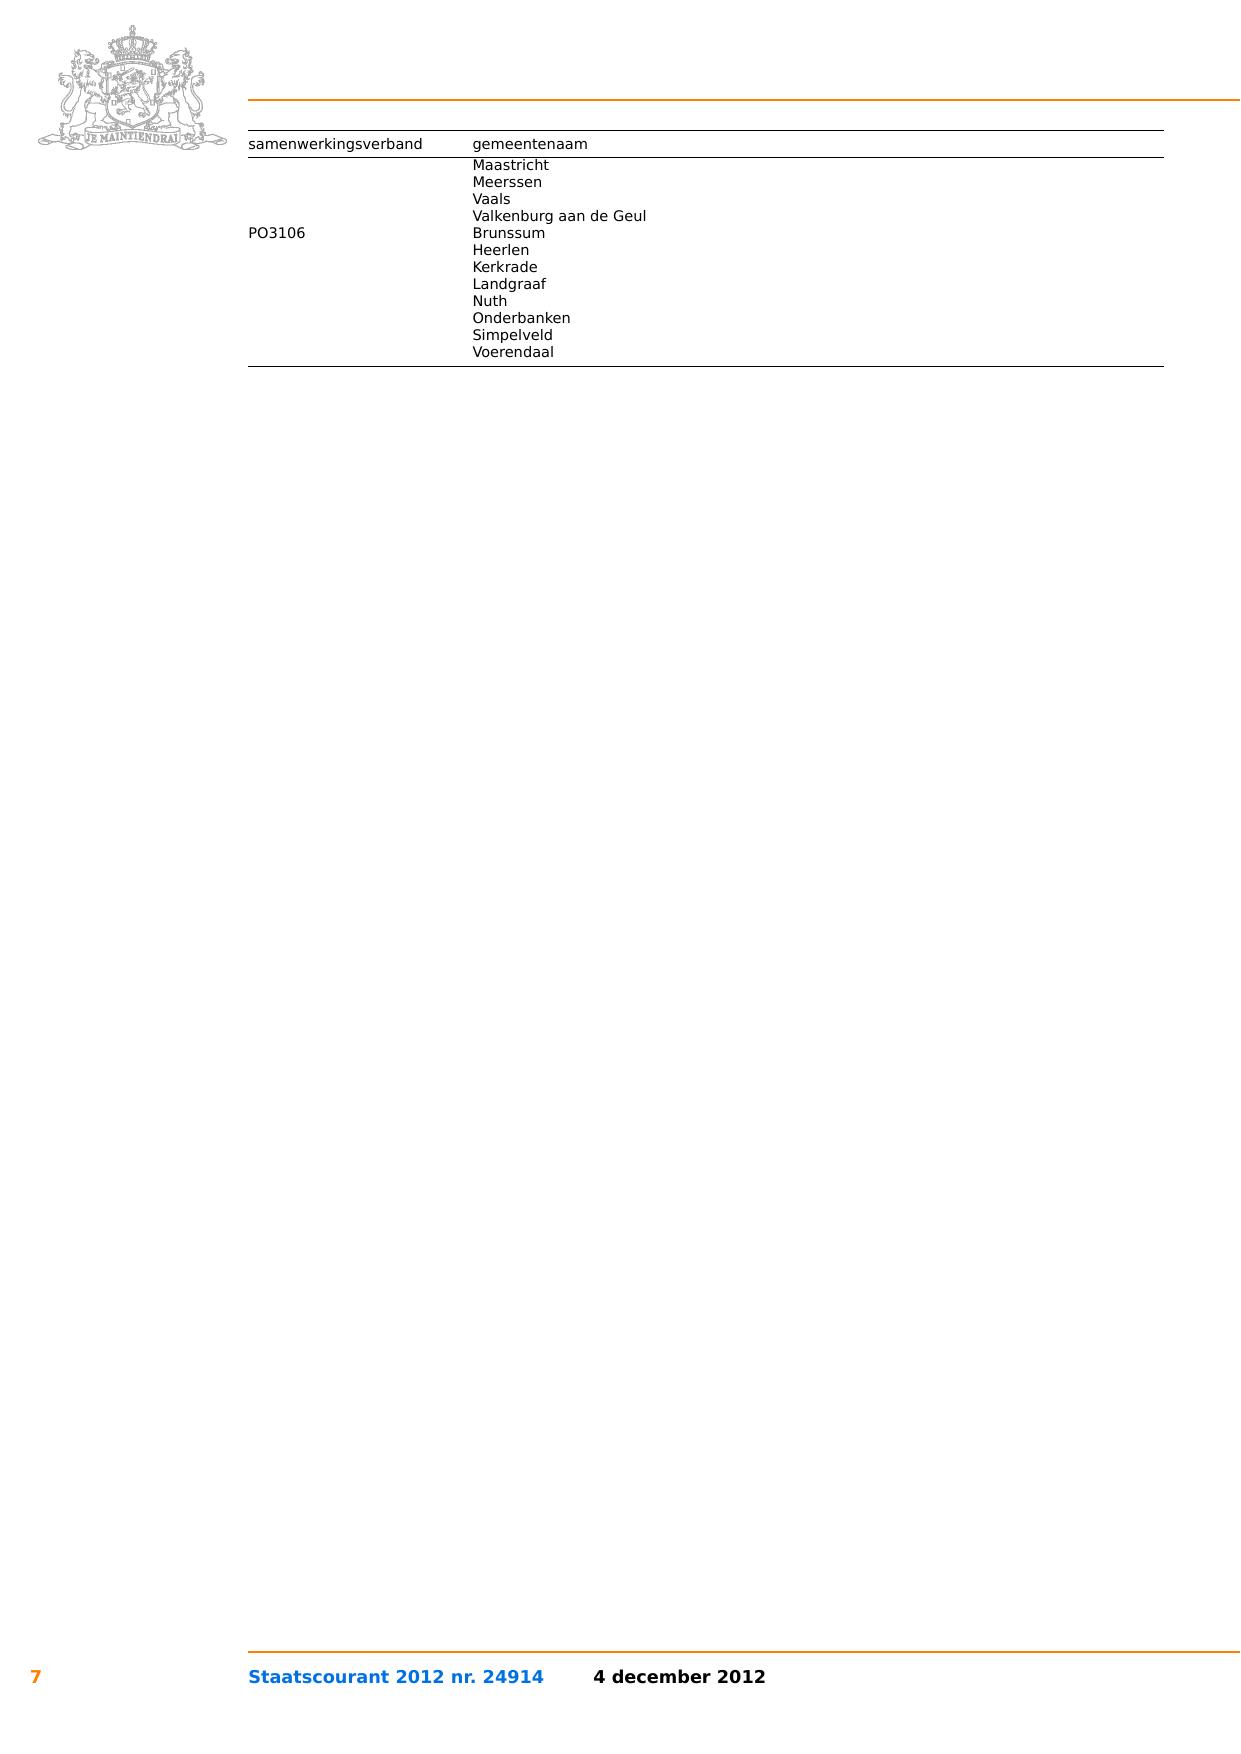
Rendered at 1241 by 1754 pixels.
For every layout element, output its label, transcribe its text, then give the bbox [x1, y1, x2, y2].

table_cell Kerkrade [466, 259, 1163, 276]
table_cell Heerlen [466, 242, 1163, 259]
table_cell Nuth [466, 293, 1163, 310]
table_cell Onderbanken [466, 310, 1163, 327]
table_cell [248, 158, 466, 174]
table_cell [248, 344, 466, 366]
table_header gemeentenaam [466, 131, 1163, 157]
table_cell Voerendaal [466, 344, 1163, 366]
table_cell [248, 174, 466, 191]
table_cell Vaals [466, 191, 1163, 208]
table_cell Meerssen [466, 174, 1163, 191]
table_cell [248, 310, 466, 327]
table_cell [248, 242, 466, 259]
table_cell [248, 259, 466, 276]
table_cell [248, 327, 466, 344]
table_cell [248, 276, 466, 293]
table_cell Valkenburg aan de Geul [466, 208, 1163, 225]
table_cell Landgraaf [466, 276, 1163, 293]
table_cell Maastricht [466, 158, 1163, 174]
picture [38, 25, 227, 150]
table_cell [248, 293, 466, 310]
table_cell Brunssum [466, 225, 1163, 242]
table_cell [248, 208, 466, 225]
table_cell PO3106 [248, 225, 466, 242]
table_cell Simpelveld [466, 327, 1163, 344]
table_cell [248, 191, 466, 208]
table_header samenwerkingsverband [248, 131, 466, 157]
